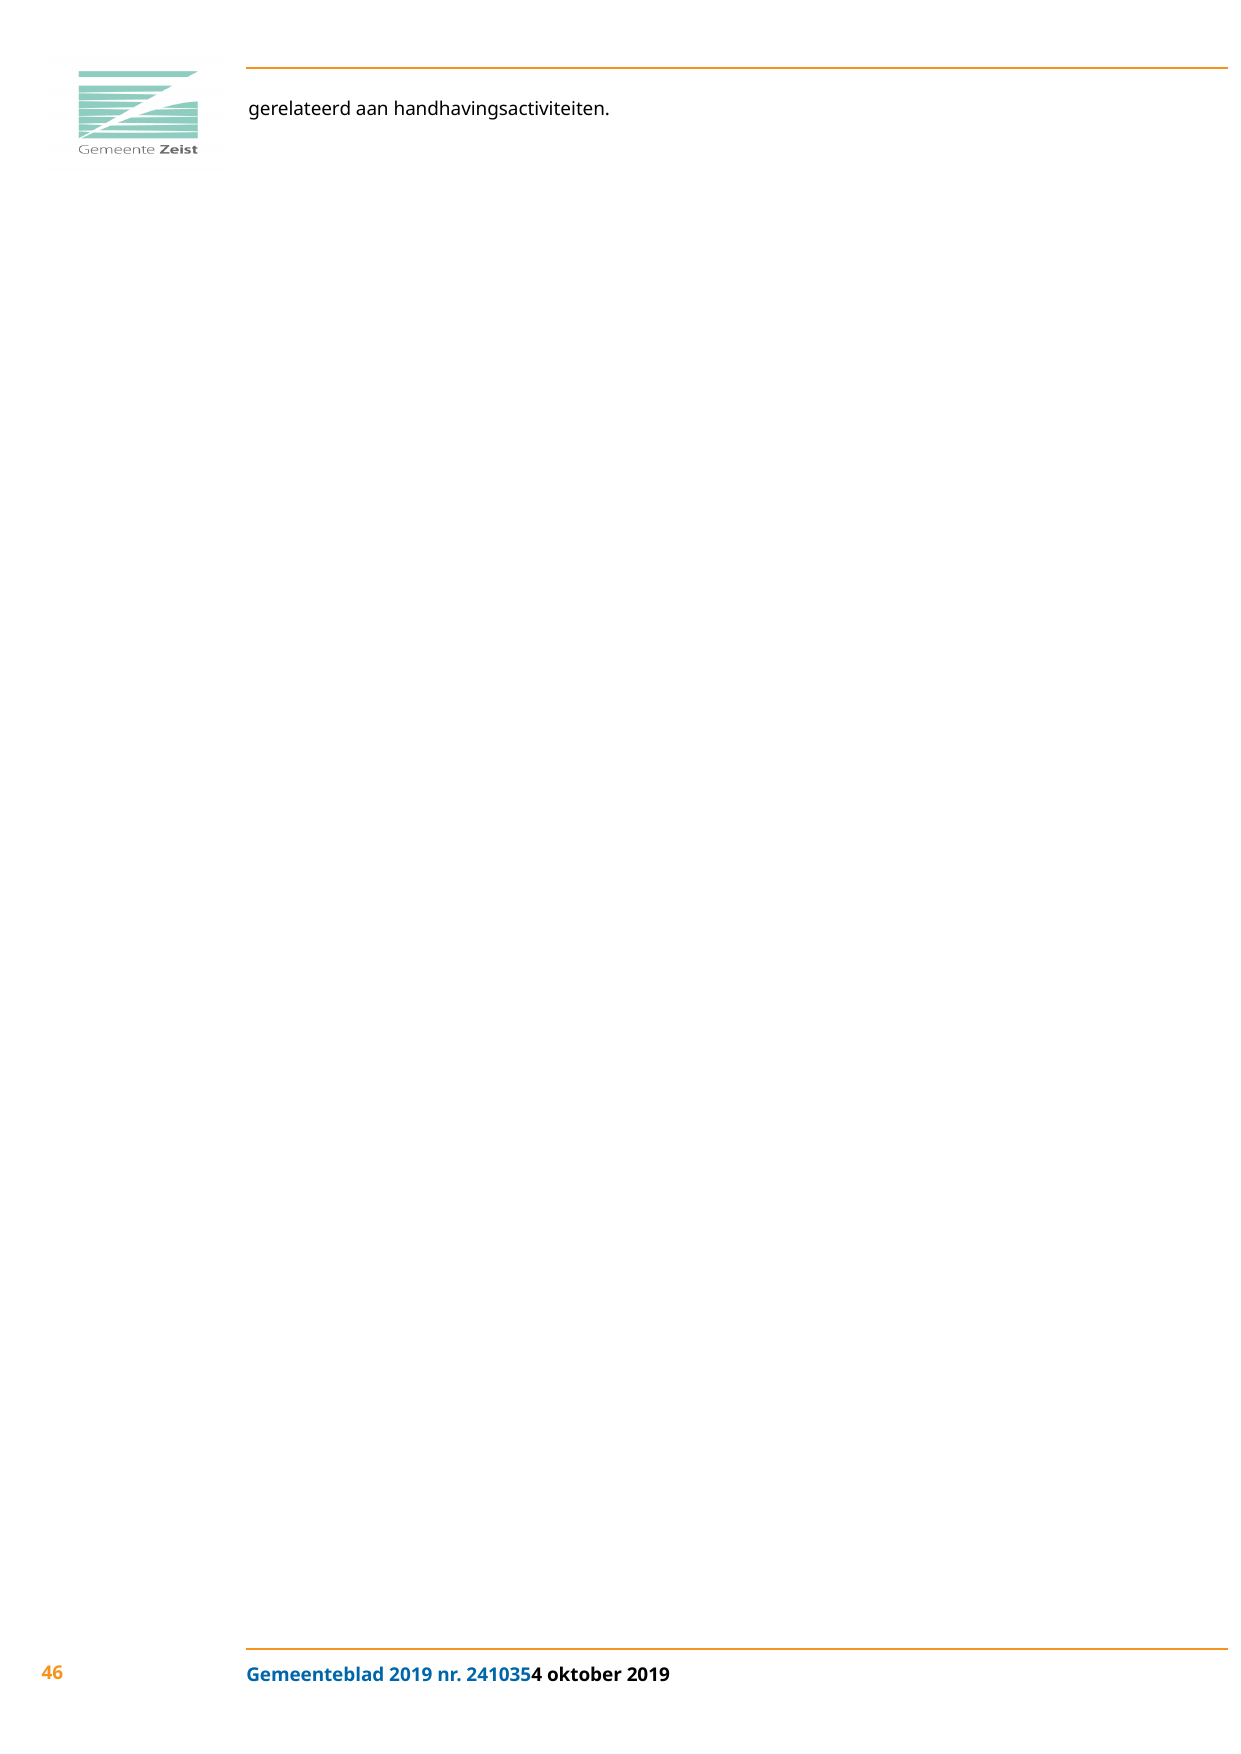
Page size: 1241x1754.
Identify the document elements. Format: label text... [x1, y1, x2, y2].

text gerelateerd aan handhavingsactiviteiten. [248, 95, 1152, 121]
picture [41, 47, 231, 172]
